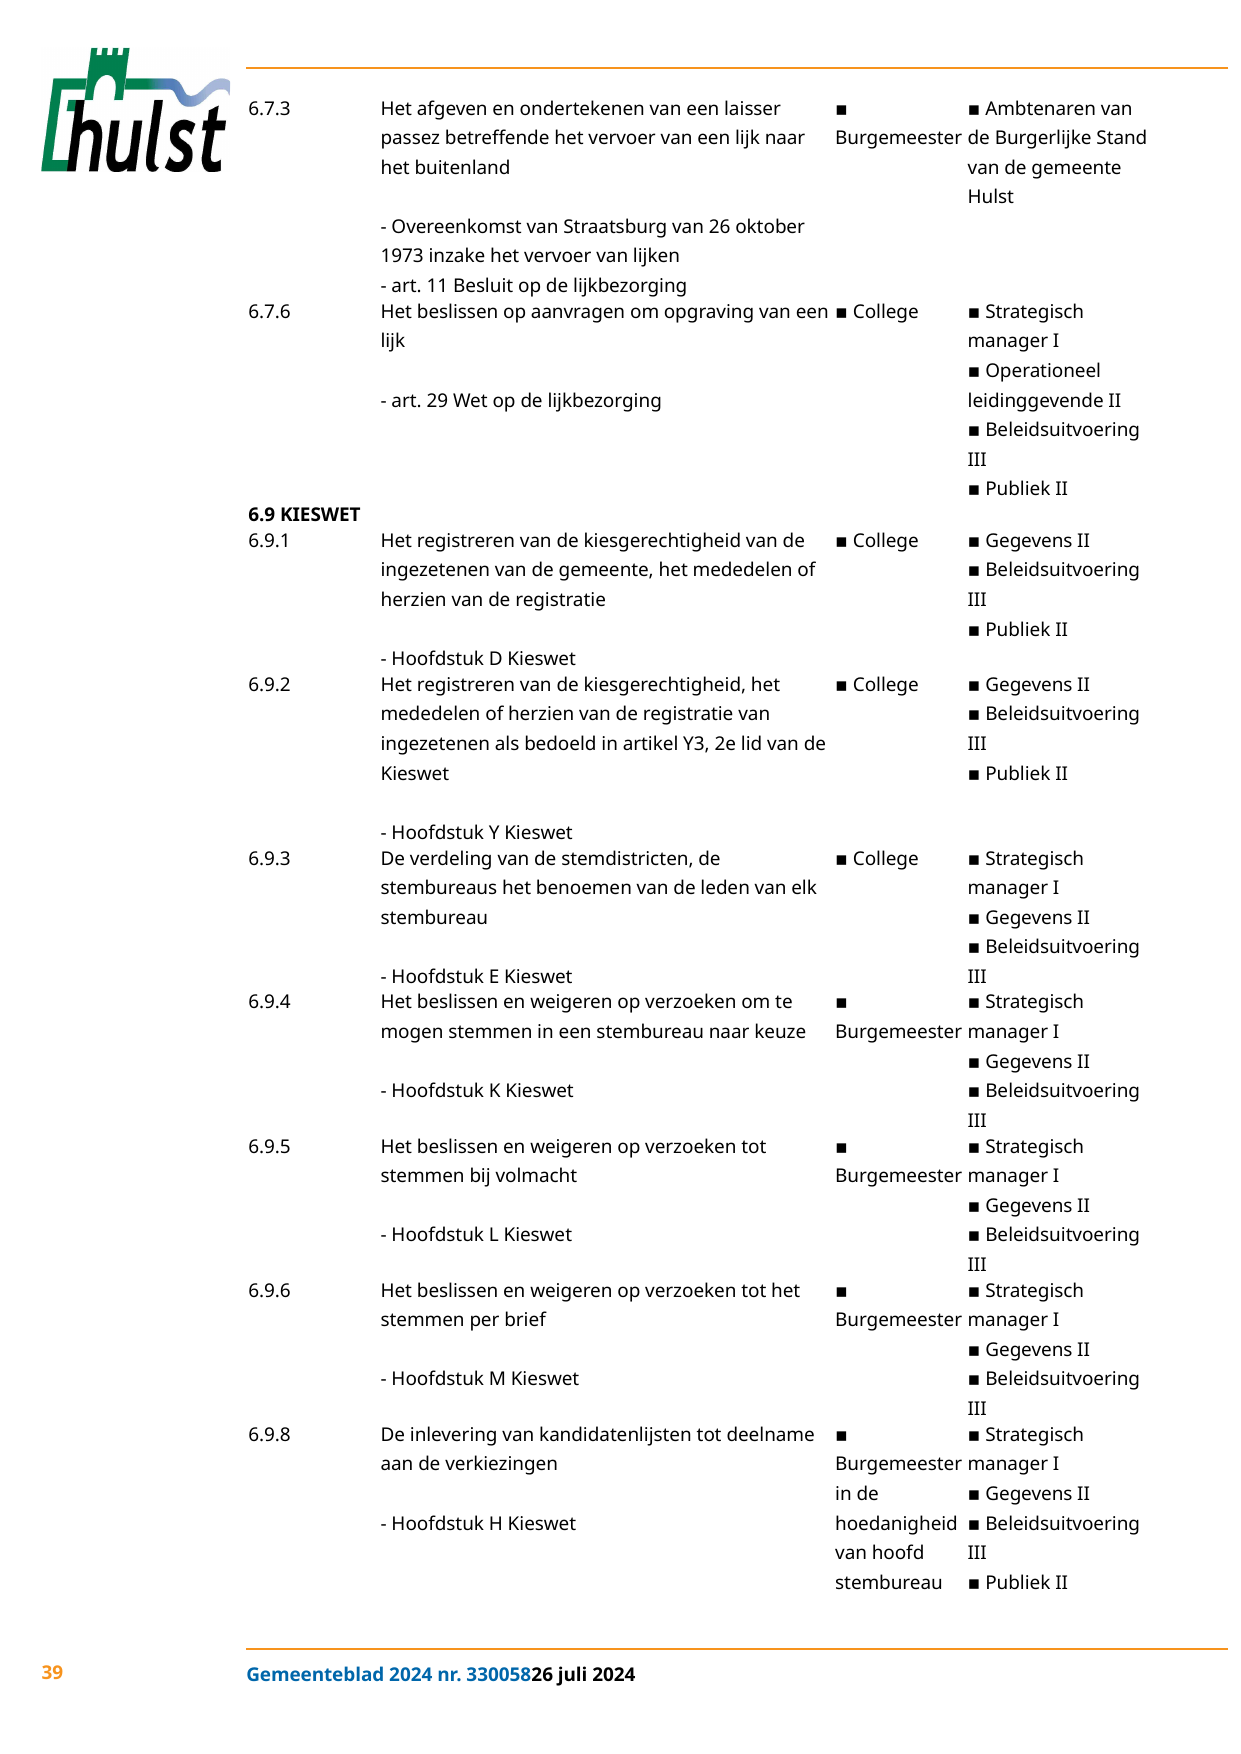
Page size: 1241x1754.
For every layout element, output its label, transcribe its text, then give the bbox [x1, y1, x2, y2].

table_cell ▪ Strategisch manager I ▪ Gegevens II ▪ Beleidsuitvoering III [968, 1133, 1152, 1277]
table_cell 6.9.6 [248, 1277, 380, 1421]
table_cell ▪ Strategisch manager I ▪ Operationeel leidinggevende II ▪ Beleidsuitvoering III ▪ Publiek II [968, 298, 1152, 501]
table_cell ▪ College [835, 671, 967, 845]
table_cell 6.9.2 [248, 671, 380, 845]
table_cell 6.9.3 [248, 845, 380, 989]
table_cell ▪ Strategisch manager I ▪ Gegevens II ▪ Beleidsuitvoering III ▪ Publiek II [968, 1421, 1152, 1594]
table_cell Het registreren van de kiesgerechtigheid van de ingezetenen van de gemeente, het mededelen of herzien van de registratie - Hoofdstuk D Kieswet [380, 527, 835, 671]
table_cell ▪ Burgemeester [835, 1277, 967, 1421]
table_cell 6.7.3 [248, 95, 380, 298]
picture [41, 47, 231, 172]
table_cell ▪ Burgemeester [835, 1133, 967, 1277]
table_cell ▪ Gegevens II ▪ Beleidsuitvoering III ▪ Publiek II [968, 527, 1152, 671]
table_cell Het beslissen en weigeren op verzoeken om te mogen stemmen in een stembureau naar keuze - Hoofdstuk K Kieswet [380, 989, 835, 1133]
table_cell ▪ Burgemeester [835, 989, 967, 1133]
table_cell Het beslissen en weigeren op verzoeken tot het stemmen per brief - Hoofdstuk M Kieswet [380, 1277, 835, 1421]
table_cell 6.9.4 [248, 989, 380, 1133]
table_cell ▪ Burgemeester in de hoedanigheid van hoofd stembureau [835, 1421, 967, 1594]
table_cell Het registreren van de kiesgerechtigheid, het mededelen of herzien van de registratie van ingezetenen als bedoeld in artikel Y3, 2e lid van de Kieswet - Hoofdstuk Y Kieswet [380, 671, 835, 845]
table_cell ▪ College [835, 527, 967, 671]
table_cell 6.7.6 [248, 298, 380, 501]
table_cell De inlevering van kandidatenlijsten tot deelname aan de verkiezingen - Hoofdstuk H Kieswet [380, 1421, 835, 1594]
table_cell Het beslissen en weigeren op verzoeken tot stemmen bij volmacht - Hoofdstuk L Kieswet [380, 1133, 835, 1277]
table_cell ▪ Burgemeester [835, 95, 967, 298]
table_cell ▪ Ambtenaren van de Burgerlijke Stand van de gemeente Hulst [968, 95, 1152, 298]
table_cell ▪ Strategisch manager I ▪ Gegevens II ▪ Beleidsuitvoering III [968, 845, 1152, 989]
table_cell ▪ Strategisch manager I ▪ Gegevens II ▪ Beleidsuitvoering III [968, 989, 1152, 1133]
table_cell 6.9.8 [248, 1421, 380, 1594]
table_cell 6.9.5 [248, 1133, 380, 1277]
table_cell ▪ College [835, 845, 967, 989]
table_cell Het beslissen op aanvragen om opgraving van een lijk - art. 29 Wet op de lijkbezorging [380, 298, 835, 501]
table_cell Het afgeven en ondertekenen van een laisser passez betreffende het vervoer van een lijk naar het buitenland - Overeenkomst van Straatsburg van 26 oktober 1973 inzake het vervoer van lijken - art. 11 Besluit op de lijkbezorging [380, 95, 835, 298]
table_cell ▪ Strategisch manager I ▪ Gegevens II ▪ Beleidsuitvoering III [968, 1277, 1152, 1421]
table_cell ▪ College [835, 298, 967, 501]
table_cell ▪ Gegevens II ▪ Beleidsuitvoering III ▪ Publiek II [968, 671, 1152, 845]
table_cell 6.9 KIESWET [248, 501, 1152, 527]
table_cell De verdeling van de stemdistricten, de stembureaus het benoemen van de leden van elk stembureau - Hoofdstuk E Kieswet [380, 845, 835, 989]
table_cell 6.9.1 [248, 527, 380, 671]
